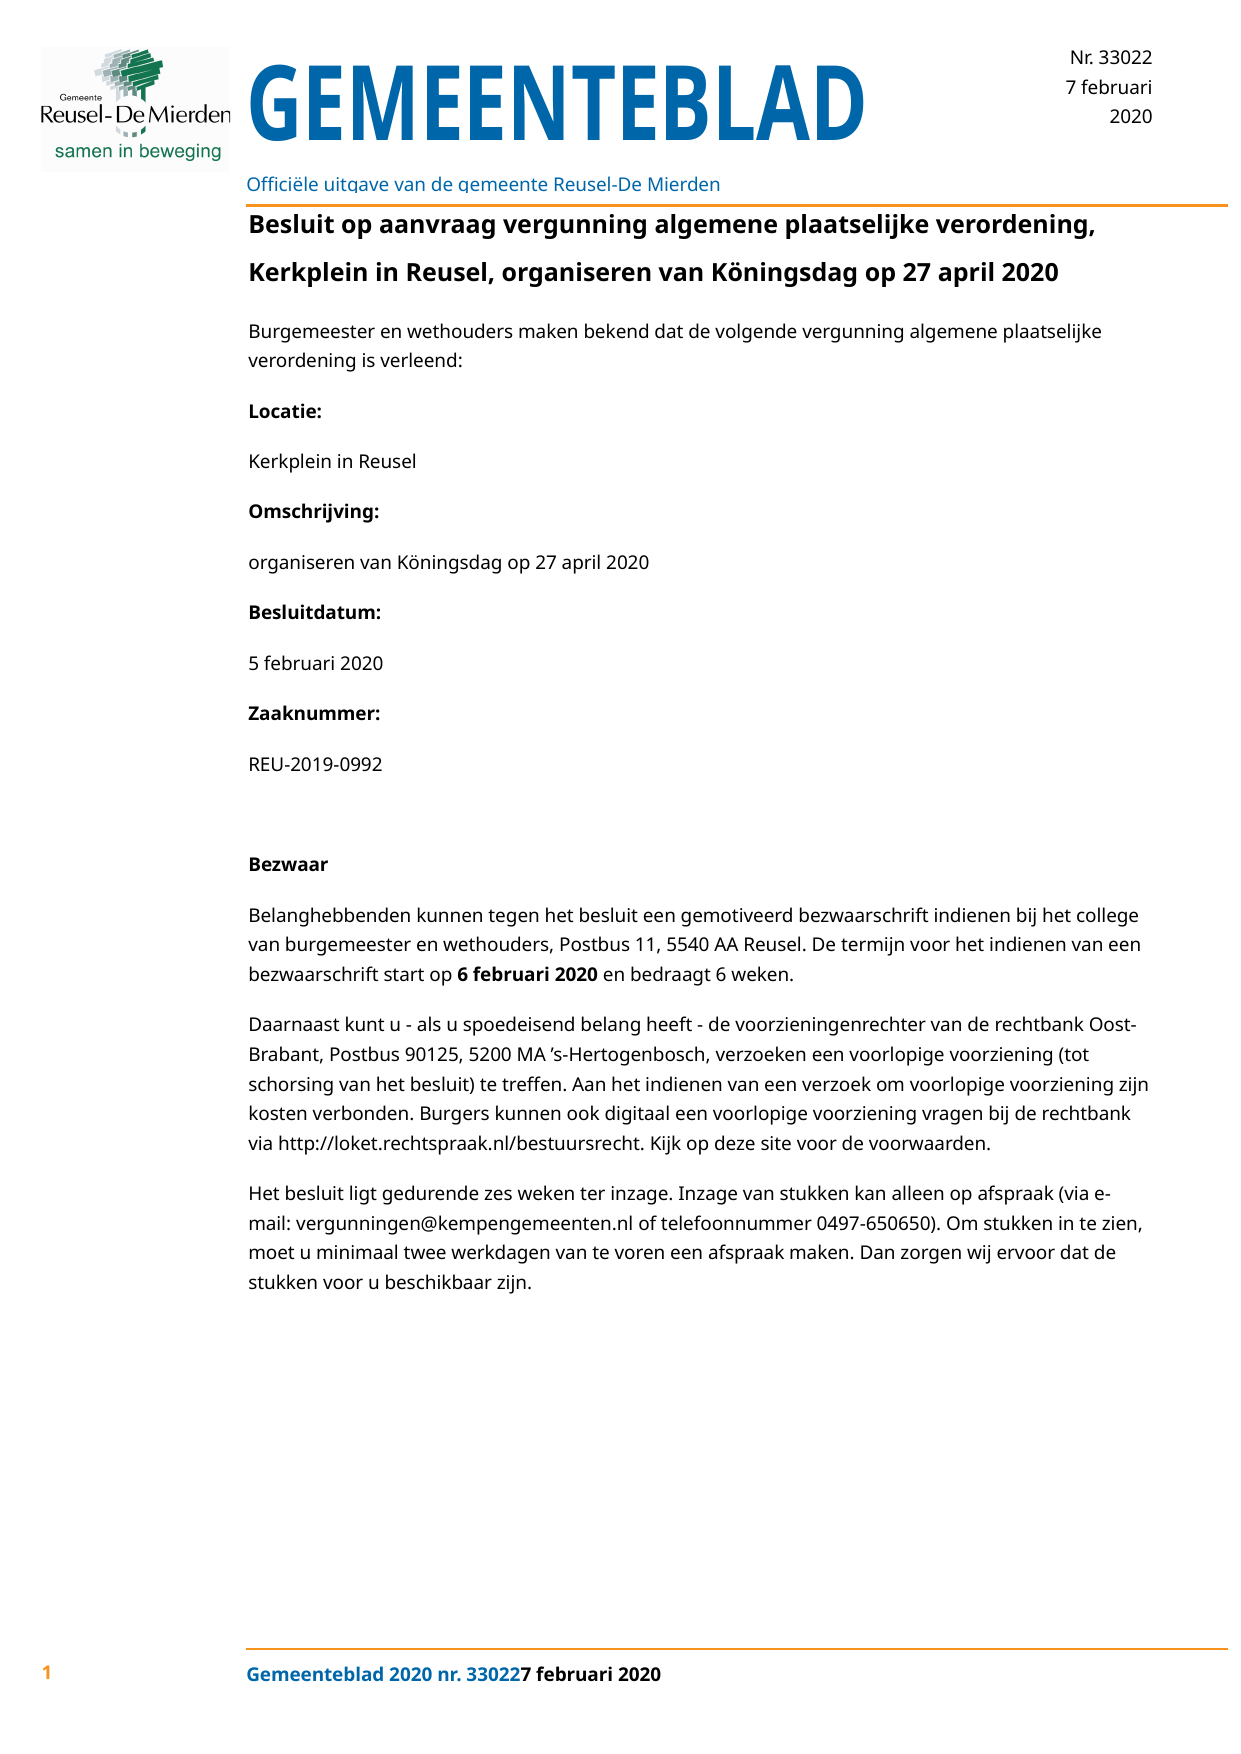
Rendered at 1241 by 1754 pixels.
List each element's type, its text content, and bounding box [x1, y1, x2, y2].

text Locatie: [248, 398, 1152, 424]
text Besluitdatum: [248, 599, 1152, 625]
text Omschrijving: [248, 499, 1152, 524]
text Bezwaar [248, 852, 1152, 877]
text Zaaknummer: [248, 700, 1152, 726]
text Burgemeester en wethouders maken bekend dat de volgende vergunning algemene plaatselijke verordening is verleend: [248, 318, 1152, 373]
text Besluit op aanvraag vergunning algemene plaatselijke verordening, Kerkplein in Reusel, organiseren van Köningsdag op 27 april 2020 [248, 207, 1152, 288]
picture [41, 47, 231, 172]
text Belanghebbenden kunnen tegen het besluit een gemotiveerd bezwaarschrift indienen bij het college van burgemeester en wethouders, Postbus 11, 5540 AA Reusel. De termijn voor het indienen van een bezwaarschrift start op 6 februari 2020 en bedraagt 6 weken. [248, 902, 1152, 987]
text Daarnaast kunt u - als u spoedeisend belang heeft - de voorzieningenrechter van de rechtbank Oost-Brabant, Postbus 90125, 5200 MA ’s-Hertogenbosch, verzoeken een voorlopige voorziening (tot schorsing van het besluit) te treffen. Aan het indienen van een verzoek om voorlopige voorziening zijn kosten verbonden. Burgers kunnen ook digitaal een voorlopige voorziening vragen bij de rechtbank via http://loket.rechtspraak.nl/bestuursrecht. Kijk op deze site voor de voorwaarden. [248, 1012, 1152, 1156]
text Kerkplein in Reusel [248, 448, 1152, 474]
text Het besluit ligt gedurende zes weken ter inzage. Inzage van stukken kan alleen op afspraak (via e-mail: vergunningen@kempengemeenten.nl of telefoonnummer 0497-650650). Om stukken in te zien, moet u minimaal twee werkdagen van te voren een afspraak maken. Dan zorgen wij ervoor dat de stukken voor u beschikbaar zijn. [248, 1180, 1152, 1295]
text 5 februari 2020 [248, 650, 1152, 676]
text REU-2019-0992 [248, 751, 1152, 777]
text organiseren van Köningsdag op 27 april 2020 [248, 549, 1152, 575]
